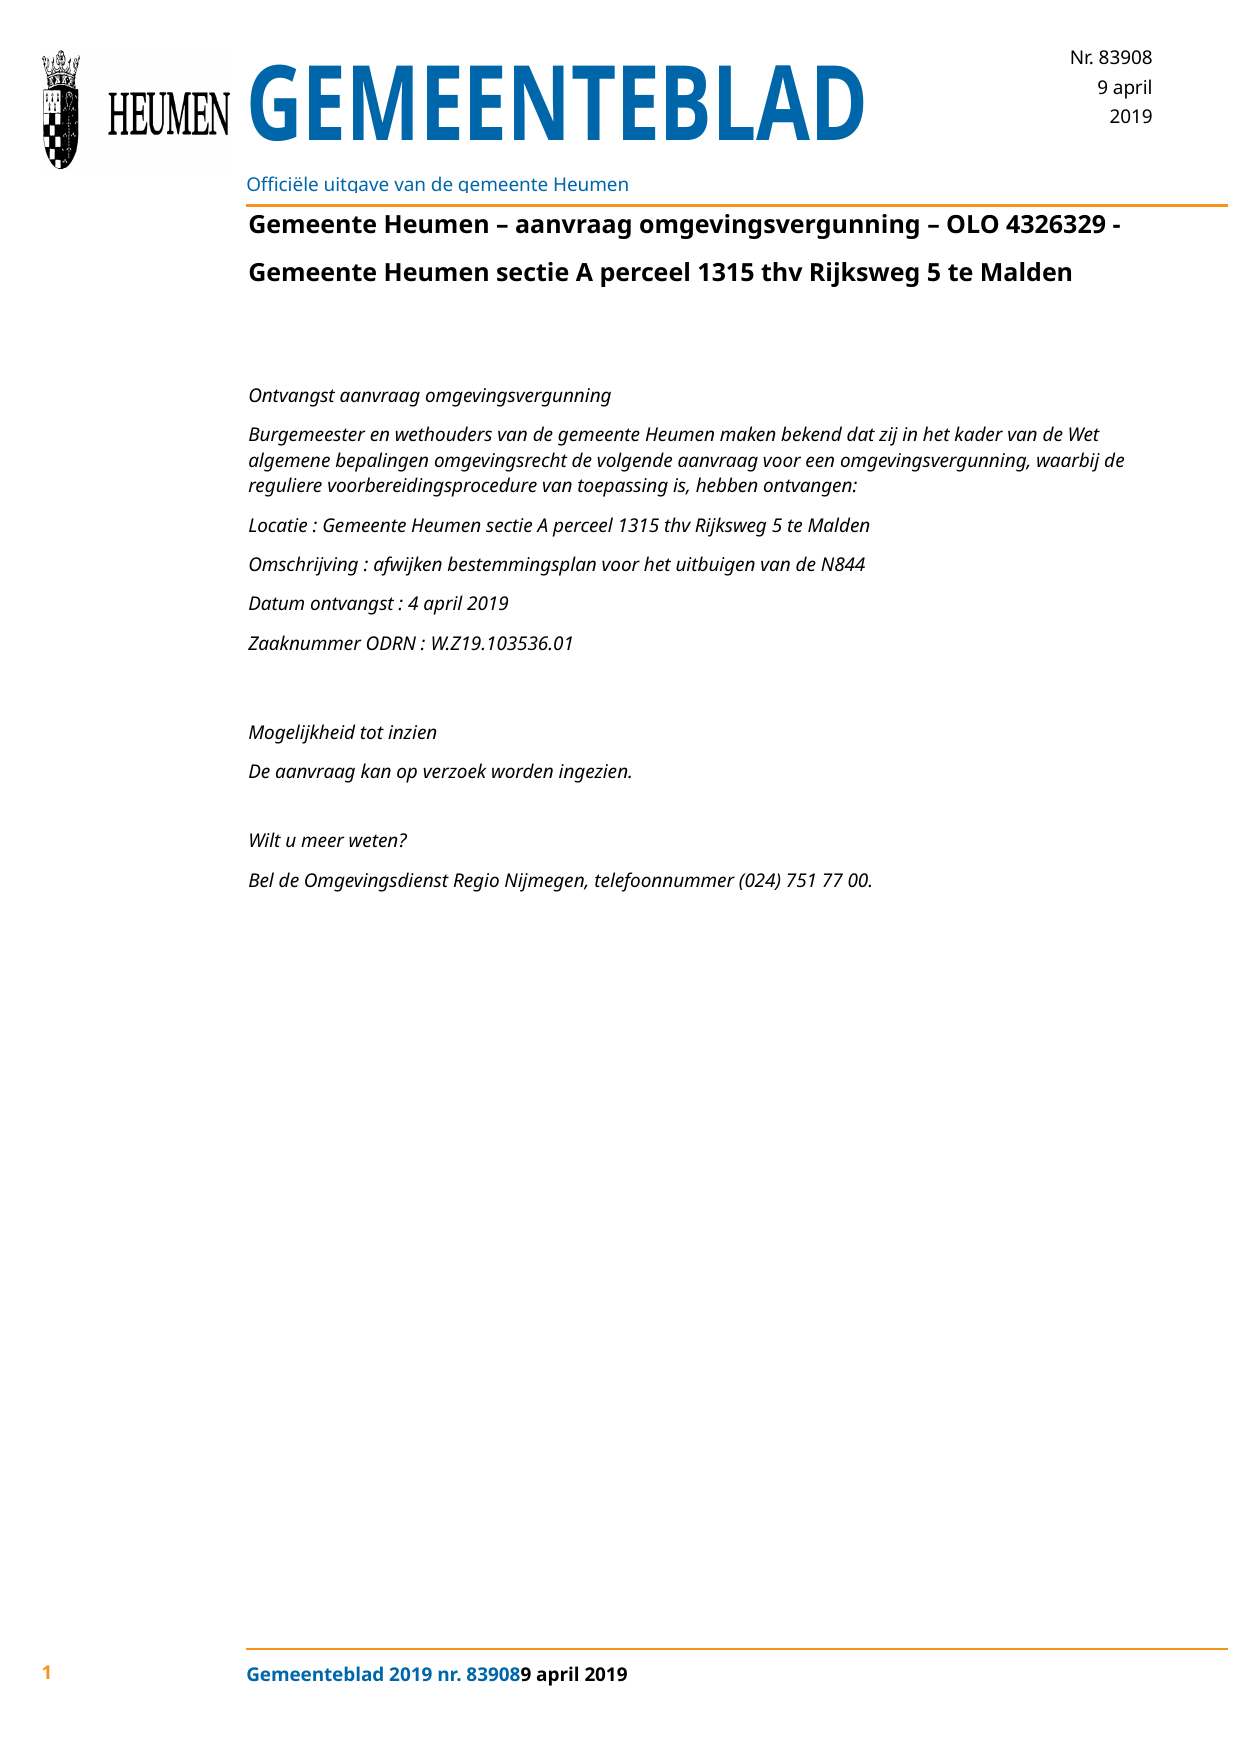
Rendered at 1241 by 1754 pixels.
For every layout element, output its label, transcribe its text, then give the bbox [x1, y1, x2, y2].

text Mogelijkheid tot inzien [248, 719, 1152, 745]
text Locatie : Gemeente Heumen sectie A perceel 1315 thv Rijksweg 5 te Malden [248, 512, 1152, 538]
text Gemeente Heumen – aanvraag omgevingsvergunning – OLO 4326329 - Gemeente Heumen sectie A perceel 1315 thv Rijksweg 5 te Malden [248, 207, 1152, 288]
text Burgemeester en wethouders van de gemeente Heumen maken bekend dat zij in het kader van de Wet algemene bepalingen omgevingsrecht de volgende aanvraag voor een omgevingsvergunning, waarbij de reguliere voorbereidingsprocedure van toepassing is, hebben ontvangen: [248, 421, 1152, 498]
text Datum ontvangst : 4 april 2019 [248, 590, 1152, 616]
text De aanvraag kan op verzoek worden ingezien. [248, 759, 1152, 784]
text Wilt u meer weten? [248, 827, 1152, 853]
text Ontvangst aanvraag omgevingsvergunning [248, 382, 1152, 408]
text Omschrijving : afwijken bestemmingsplan voor het uitbuigen van de N844 [248, 551, 1152, 577]
text Zaaknummer ODRN : W.Z19.103536.01 [248, 630, 1152, 655]
picture [41, 47, 231, 172]
text Bel de Omgevingsdienst Regio Nijmegen, telefoonnummer (024) 751 77 00. [248, 867, 1152, 892]
